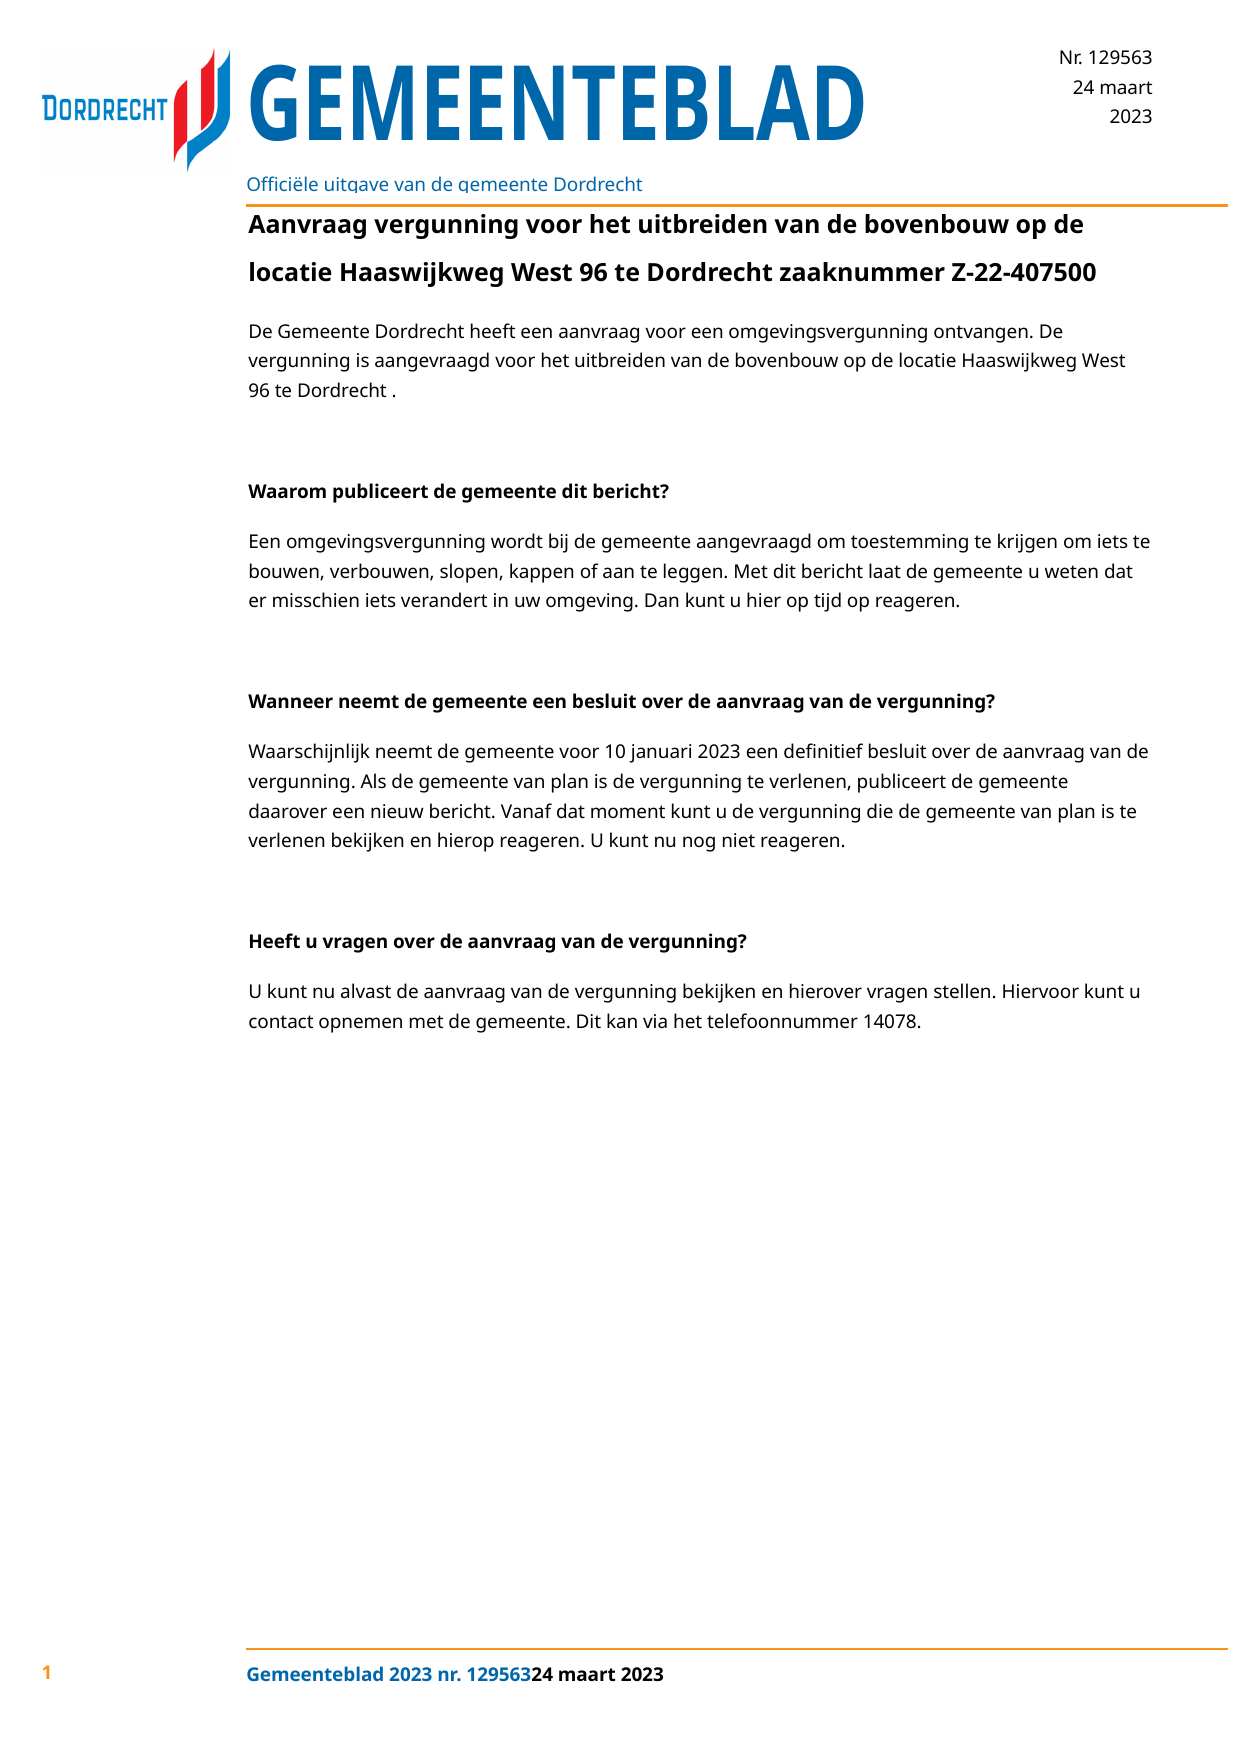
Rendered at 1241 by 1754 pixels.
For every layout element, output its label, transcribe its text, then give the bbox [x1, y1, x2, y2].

picture [41, 47, 231, 172]
text Waarschijnlijk neemt de gemeente voor 10 januari 2023 een definitief besluit over de aanvraag van de vergunning. Als de gemeente van plan is de vergunning te verlenen, publiceert de gemeente daarover een nieuw bericht. Vanaf dat moment kunt u de vergunning die de gemeente van plan is te verlenen bekijken en hierop reageren. U kunt nu nog niet reageren. [248, 739, 1152, 853]
text Heeft u vragen over de aanvraag van de vergunning? [248, 928, 1152, 954]
text Een omgevingsvergunning wordt bij de gemeente aangevraagd om toestemming te krijgen om iets te bouwen, verbouwen, slopen, kappen of aan te leggen. Met dit bericht laat de gemeente u weten dat er misschien iets verandert in uw omgeving. Dan kunt u hier op tijd op reageren. [248, 528, 1152, 613]
text Wanneer neemt de gemeente een besluit over de aanvraag van de vergunning? [248, 688, 1152, 714]
text De Gemeente Dordrecht heeft een aanvraag voor een omgevingsvergunning ontvangen. De vergunning is aangevraagd voor het uitbreiden van de bovenbouw op de locatie Haaswijkweg West 96 te Dordrecht . [248, 318, 1152, 403]
text Aanvraag vergunning voor het uitbreiden van de bovenbouw op de locatie Haaswijkweg West 96 te Dordrecht zaaknummer Z-22-407500 [248, 207, 1152, 288]
text U kunt nu alvast de aanvraag van de vergunning bekijken en hierover vragen stellen. Hiervoor kunt u contact opnemen met de gemeente. Dit kan via het telefoonnummer 14078. [248, 979, 1152, 1034]
text Waarom publiceert de gemeente dit bericht? [248, 478, 1152, 504]
